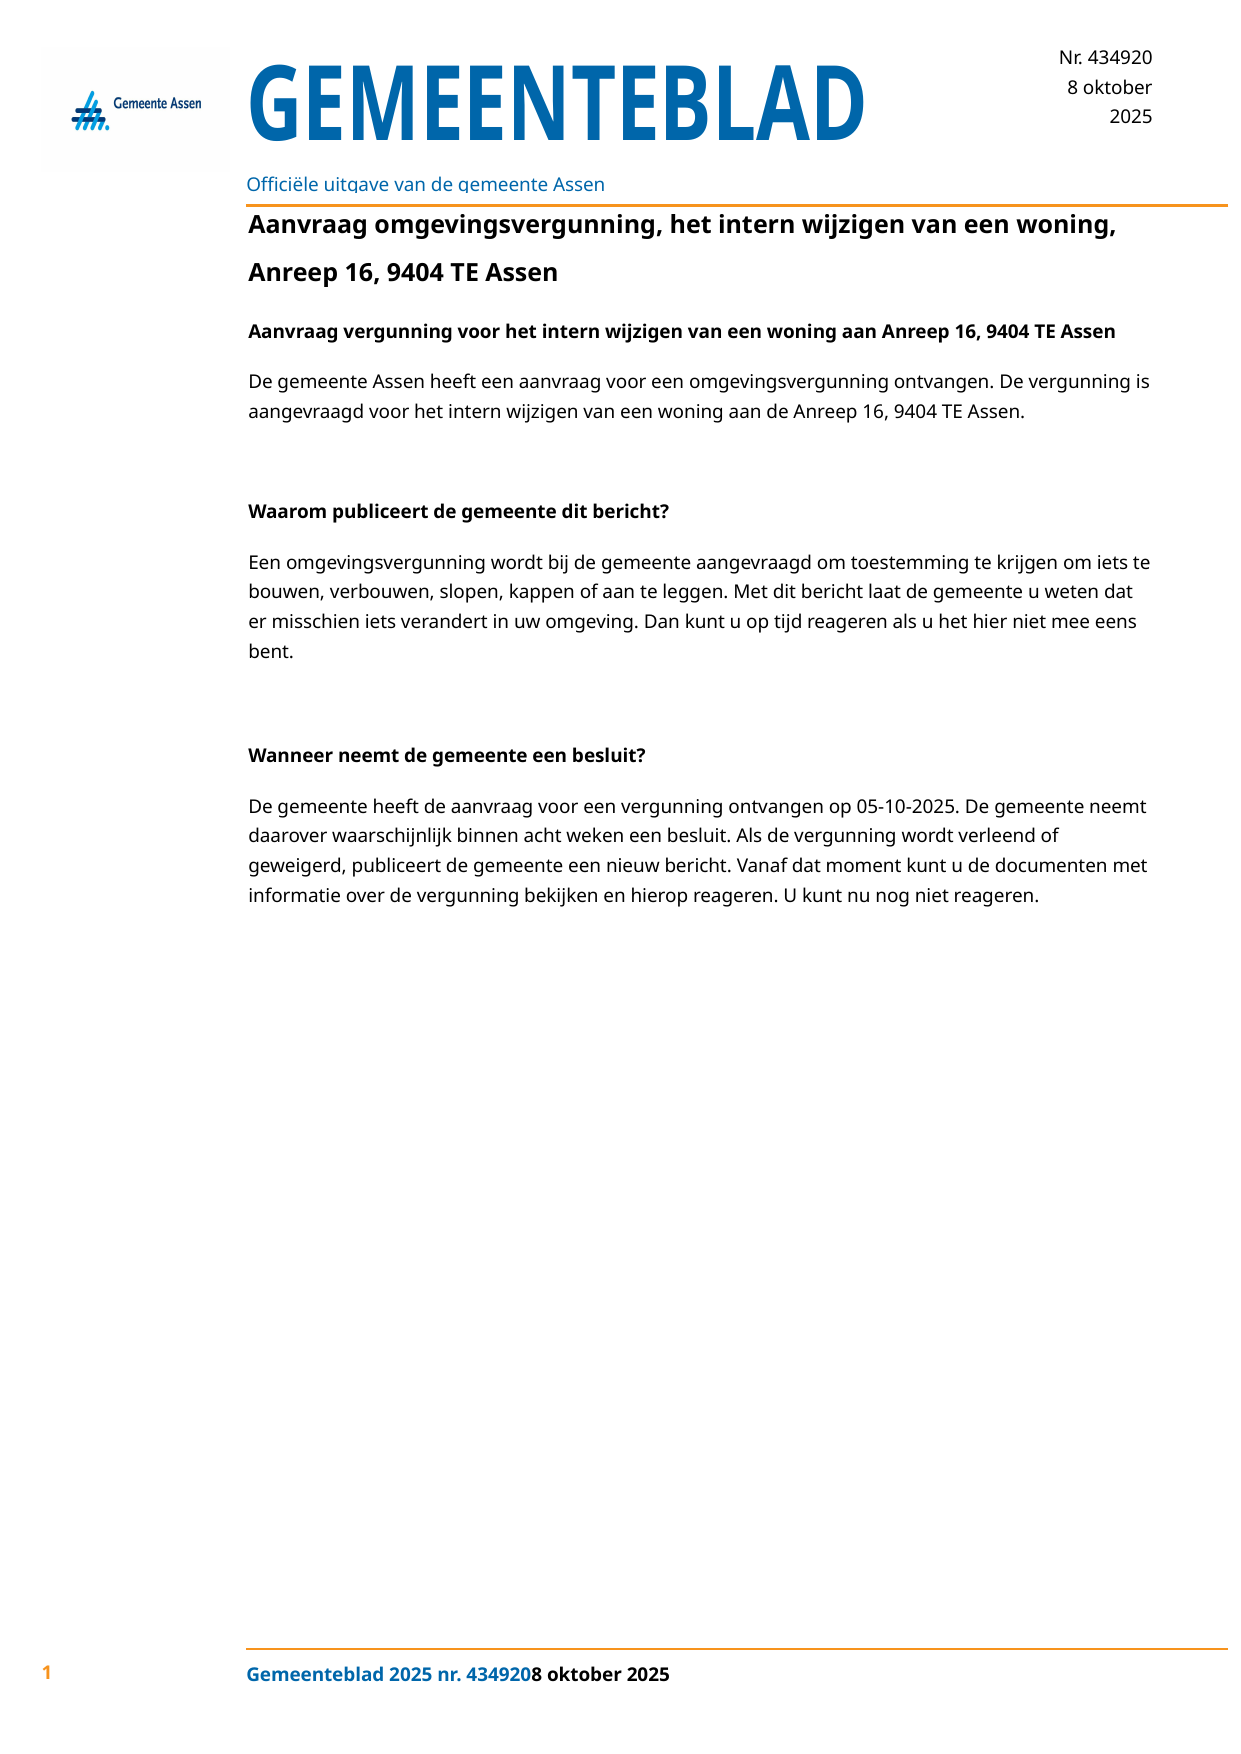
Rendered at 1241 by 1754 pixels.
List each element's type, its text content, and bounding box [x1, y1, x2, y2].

picture [41, 47, 231, 172]
text De gemeente heeft de aanvraag voor een vergunning ontvangen op 05-10-2025. De gemeente neemt daarover waarschijnlijk binnen acht weken een besluit. Als de vergunning wordt verleend of geweigerd, publiceert de gemeente een nieuw bericht. Vanaf dat moment kunt u de documenten met informatie over de vergunning bekijken en hierop reageren. U kunt nu nog niet reageren. [248, 793, 1152, 908]
text Aanvraag vergunning voor het intern wijzigen van een woning aan Anreep 16, 9404 TE Assen [248, 318, 1152, 344]
text Waarom publiceert de gemeente dit bericht? [248, 499, 1152, 524]
text Een omgevingsvergunning wordt bij de gemeente aangevraagd om toestemming te krijgen om iets te bouwen, verbouwen, slopen, kappen of aan te leggen. Met dit bericht laat de gemeente u weten dat er misschien iets verandert in uw omgeving. Dan kunt u op tijd reageren als u het hier niet mee eens bent. [248, 549, 1152, 664]
text ﻿Wanneer neemt de gemeente een besluit? [248, 739, 1152, 768]
text Aanvraag omgevingsvergunning, het intern wijzigen van een woning, Anreep 16, 9404 TE Assen [248, 207, 1152, 288]
text De gemeente Assen heeft een aanvraag voor een omgevingsvergunning ontvangen. De vergunning is aangevraagd voor het intern wijzigen van een woning aan de Anreep 16, 9404 TE Assen. [248, 368, 1152, 424]
